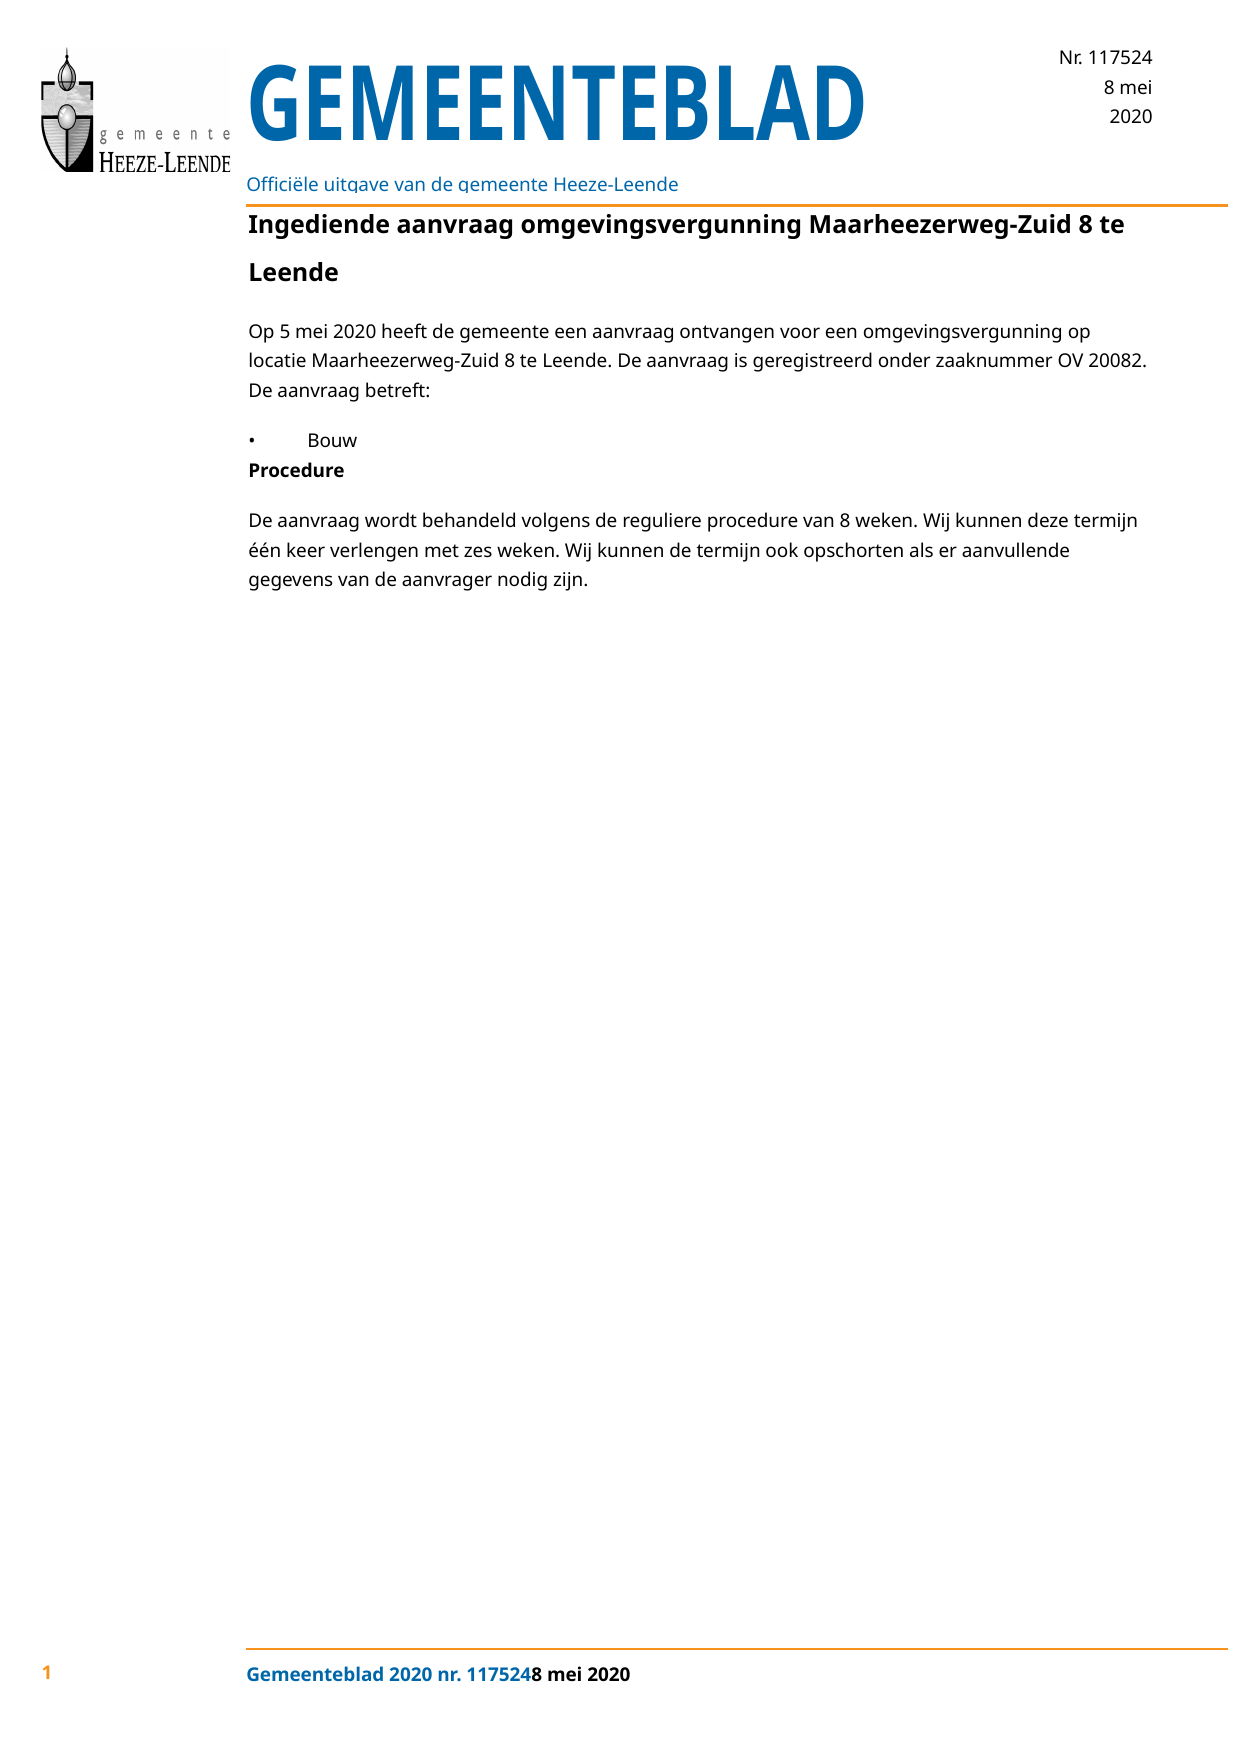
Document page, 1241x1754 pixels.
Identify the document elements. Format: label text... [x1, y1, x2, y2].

text De aanvraag wordt behandeld volgens de reguliere procedure van 8 weken. Wij kunnen deze termijn één keer verlengen met zes weken. Wij kunnen de termijn ook opschorten als er aanvullende gegevens van de aanvrager nodig zijn. [248, 507, 1152, 592]
picture [41, 47, 231, 172]
text Procedure [248, 457, 1152, 483]
list Bouw [248, 427, 1152, 453]
text Ingediende aanvraag omgevingsvergunning Maarheezerweg-Zuid 8 te Leende [248, 207, 1152, 288]
text Op 5 mei 2020 heeft de gemeente een aanvraag ontvangen voor een omgevingsvergunning op locatie Maarheezerweg-Zuid 8 te Leende. De aanvraag is geregistreerd onder zaaknummer OV 20082. De aanvraag betreft: [248, 318, 1152, 403]
